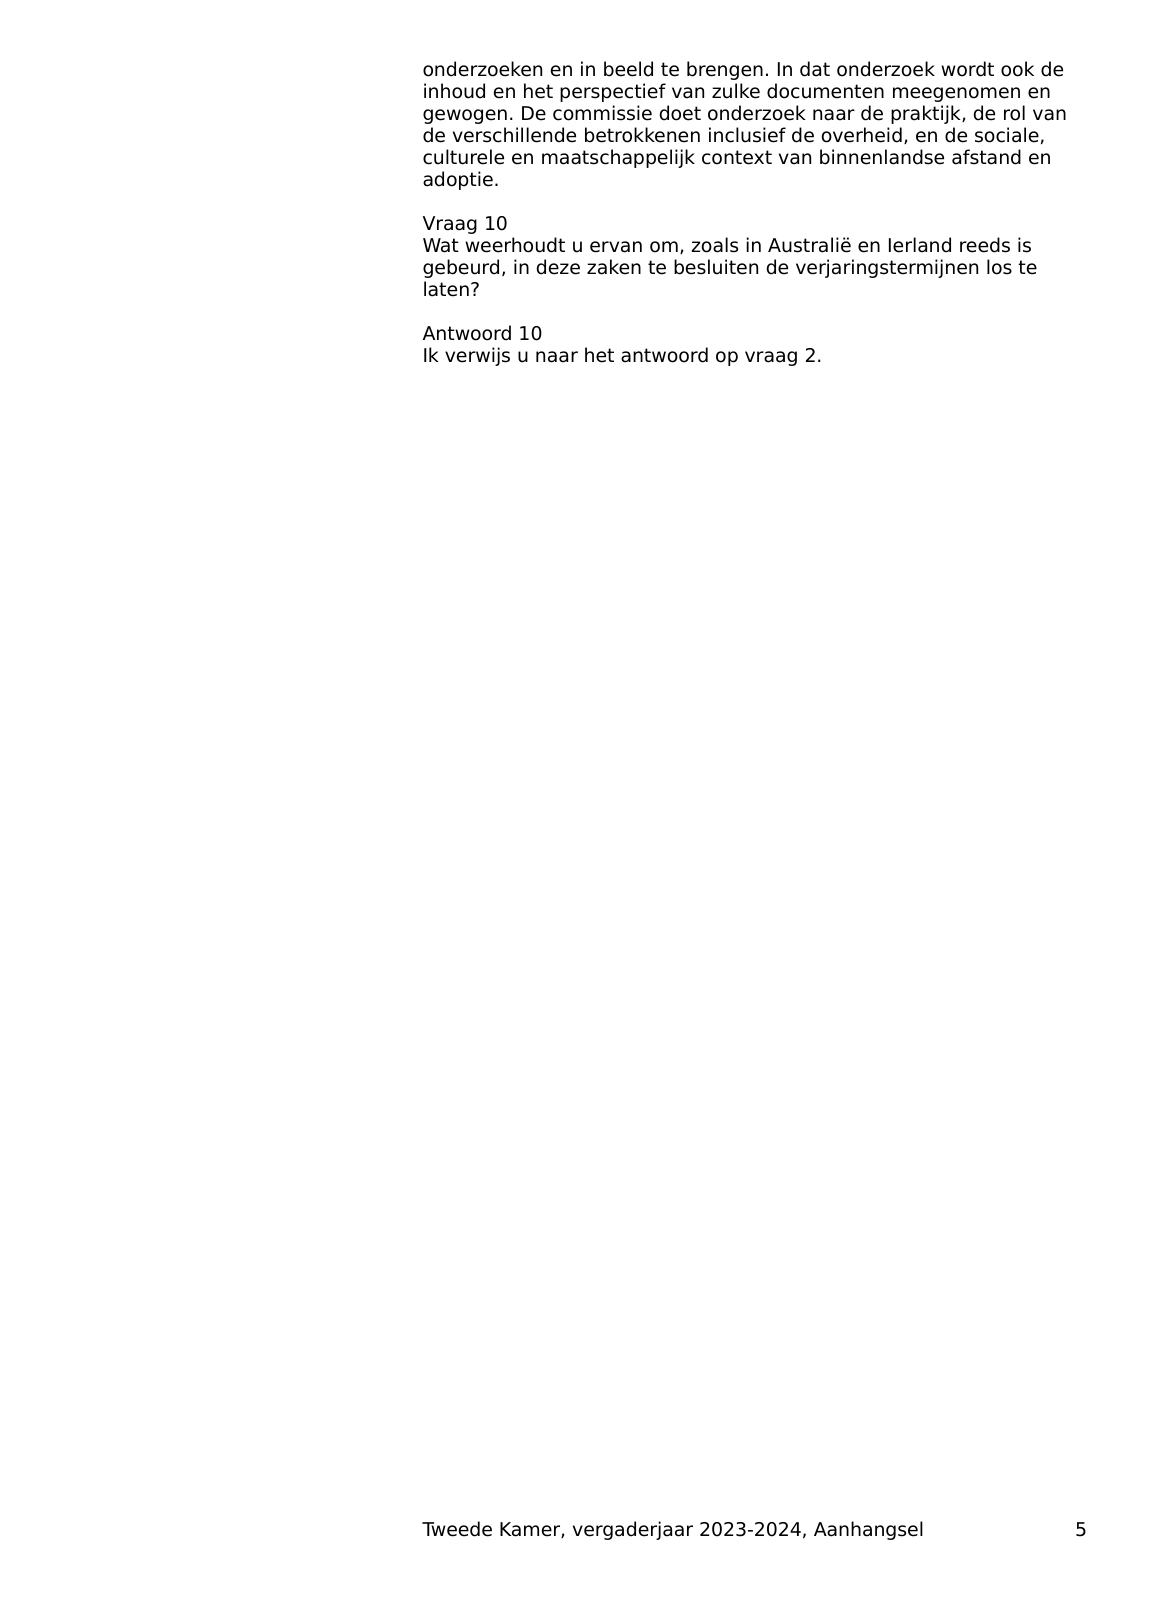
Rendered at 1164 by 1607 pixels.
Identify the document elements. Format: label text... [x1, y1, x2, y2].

text Ik verwijs u naar het antwoord op vraag 2. [422, 345, 1087, 367]
text Wat weerhoudt u ervan om, zoals in Australië en Ierland reeds is gebeurd, in deze zaken te besluiten de verjaringstermijnen los te laten? [422, 235, 1087, 301]
text onderzoeken en in beeld te brengen. In dat onderzoek wordt ook de inhoud en het perspectief van zulke documenten meegenomen en gewogen. De commissie doet onderzoek naar de praktijk, de rol van de verschillende betrokkenen inclusief de overheid, en de sociale, culturele en maatschappelijk context van binnenlandse afstand en adoptie. [422, 59, 1087, 191]
text Antwoord 10 [422, 323, 1087, 345]
text Vraag 10 [422, 213, 1087, 235]
